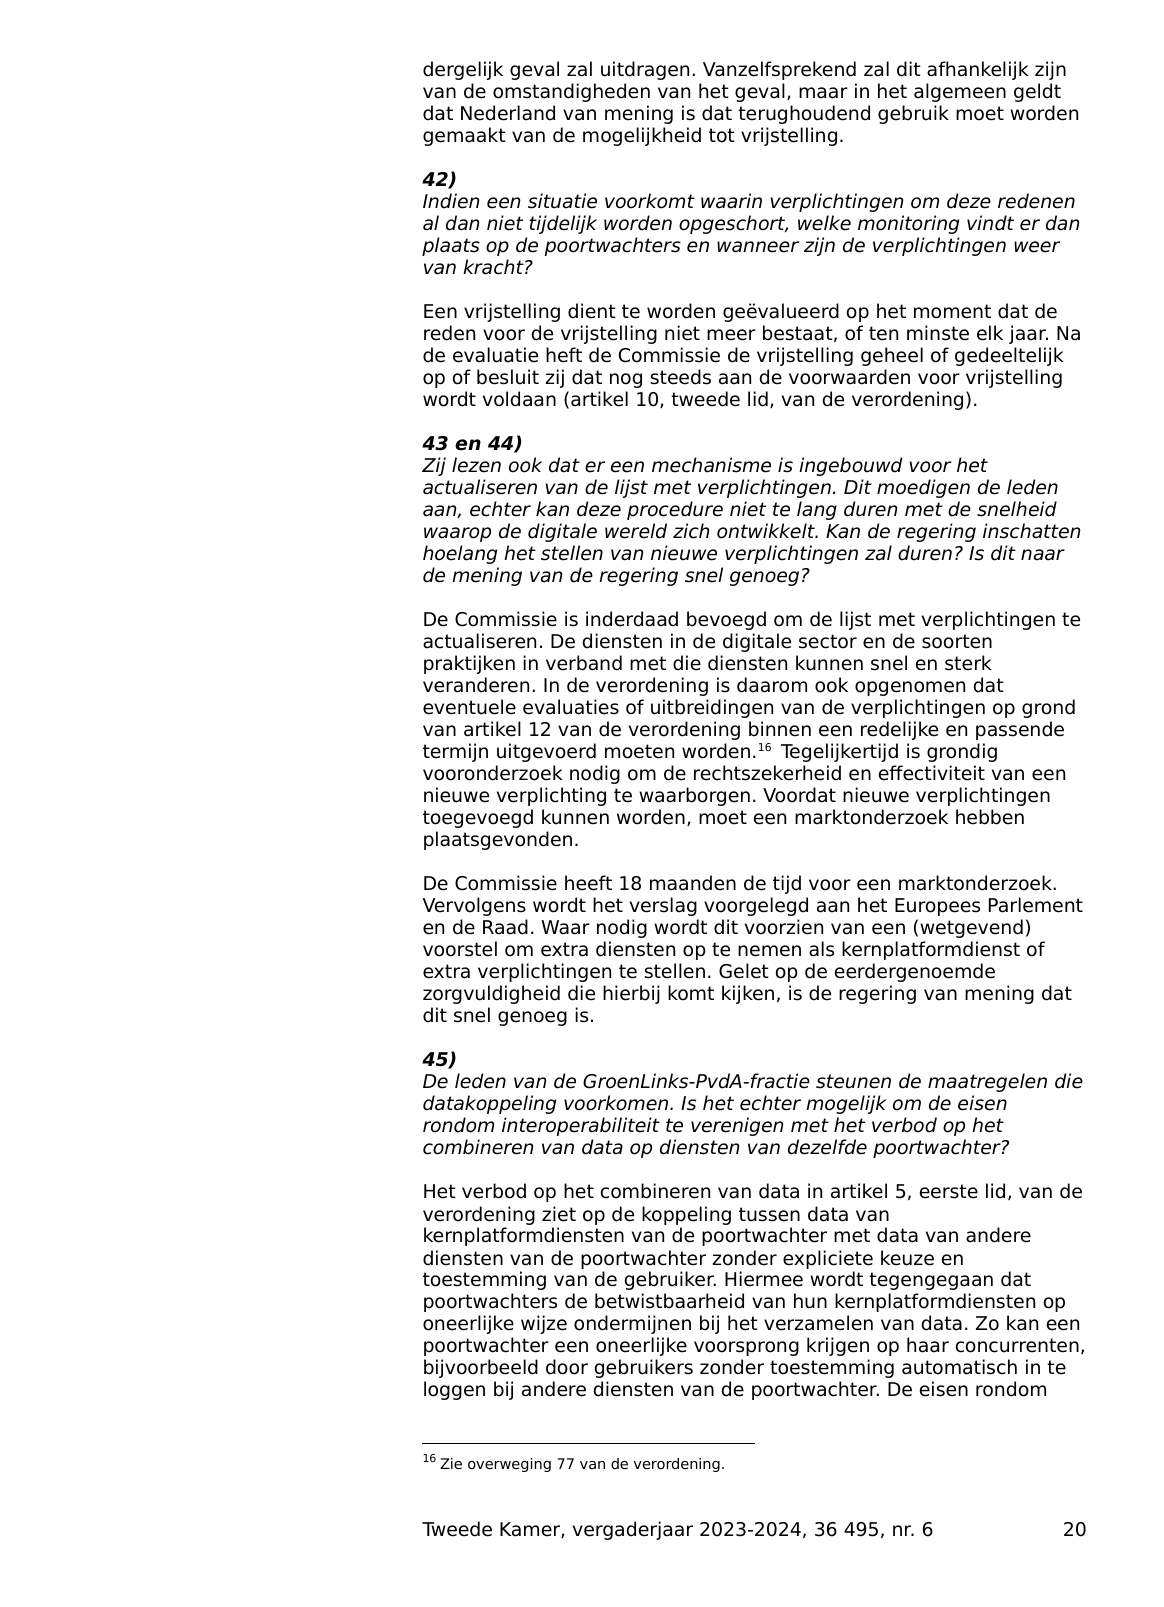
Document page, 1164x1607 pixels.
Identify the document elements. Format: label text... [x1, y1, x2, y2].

text Het verbod op het combineren van data in artikel 5, eerste lid, van de verordening ziet op de koppeling tussen data van kernplatformdiensten van de poortwachter met data van andere diensten van de poortwachter zonder expliciete keuze en toestemming van de gebruiker. Hiermee wordt tegengegaan dat poortwachters de betwistbaarheid van hun kernplatformdiensten op oneerlijke wijze ondermijnen bij het verzamelen van data. Zo kan een poortwachter een oneerlijke voorsprong krijgen op haar concurrenten, bijvoorbeeld door gebruikers zonder toestemming automatisch in te loggen bij andere diensten van de poortwachter. De eisen rondom [422, 1181, 1087, 1401]
text De Commissie is inderdaad bevoegd om de lijst met verplichtingen te actualiseren. De diensten in de digitale sector en de soorten praktijken in verband met die diensten kunnen snel en sterk veranderen. In de verordening is daarom ook opgenomen dat eventuele evaluaties of uitbreidingen van de verplichtingen op grond van artikel 12 van de verordening binnen een redelijke en passende termijn uitgevoerd moeten worden. Tegelijkertijd is grondig vooronderzoek nodig om de rechtszekerheid en effectiviteit van een nieuwe verplichting te waarborgen. Voordat nieuwe verplichtingen toegevoegd kunnen worden, moet een marktonderzoek hebben plaatsgevonden. [422, 609, 1087, 851]
text 45) [422, 1049, 1087, 1071]
text De Commissie heeft 18 maanden de tijd voor een marktonderzoek. Vervolgens wordt het verslag voorgelegd aan het Europees Parlement en de Raad. Waar nodig wordt dit voorzien van een (wetgevend) voorstel om extra diensten op te nemen als kernplatformdienst of extra verplichtingen te stellen. Gelet op de eerdergenoemde zorgvuldigheid die hierbij komt kijken, is de regering van mening dat dit snel genoeg is. [422, 873, 1087, 1027]
text Indien een situatie voorkomt waarin verplichtingen om deze redenen al dan niet tijdelijk worden opgeschort, welke monitoring vindt er dan plaats op de poortwachters en wanneer zijn de verplichtingen weer van kracht? [422, 191, 1087, 279]
text dergelijk geval zal uitdragen. Vanzelfsprekend zal dit afhankelijk zijn van de omstandigheden van het geval, maar in het algemeen geldt dat Nederland van mening is dat terughoudend gebruik moet worden gemaakt van de mogelijkheid tot vrijstelling. [422, 59, 1087, 147]
text 43 en 44) [422, 433, 1087, 455]
text Zij lezen ook dat er een mechanisme is ingebouwd voor het actualiseren van de lijst met verplichtingen. Dit moedigen de leden aan, echter kan deze procedure niet te lang duren met de snelheid waarop de digitale wereld zich ontwikkelt. Kan de regering inschatten hoelang het stellen van nieuwe verplichtingen zal duren? Is dit naar de mening van de regering snel genoeg? [422, 455, 1087, 587]
text De leden van de GroenLinks-PvdA-fractie steunen de maatregelen die datakoppeling voorkomen. Is het echter mogelijk om de eisen rondom interoperabiliteit te verenigen met het verbod op het combineren van data op diensten van dezelfde poortwachter? [422, 1071, 1087, 1159]
text Zie overweging 77 van de verordening. [422, 1452, 1087, 1474]
text Een vrijstelling dient te worden geëvalueerd op het moment dat de reden voor de vrijstelling niet meer bestaat, of ten minste elk jaar. Na de evaluatie heft de Commissie de vrijstelling geheel of gedeeltelijk op of besluit zij dat nog steeds aan de voorwaarden voor vrijstelling wordt voldaan (artikel 10, tweede lid, van de verordening). [422, 301, 1087, 411]
text 42) [422, 169, 1087, 191]
